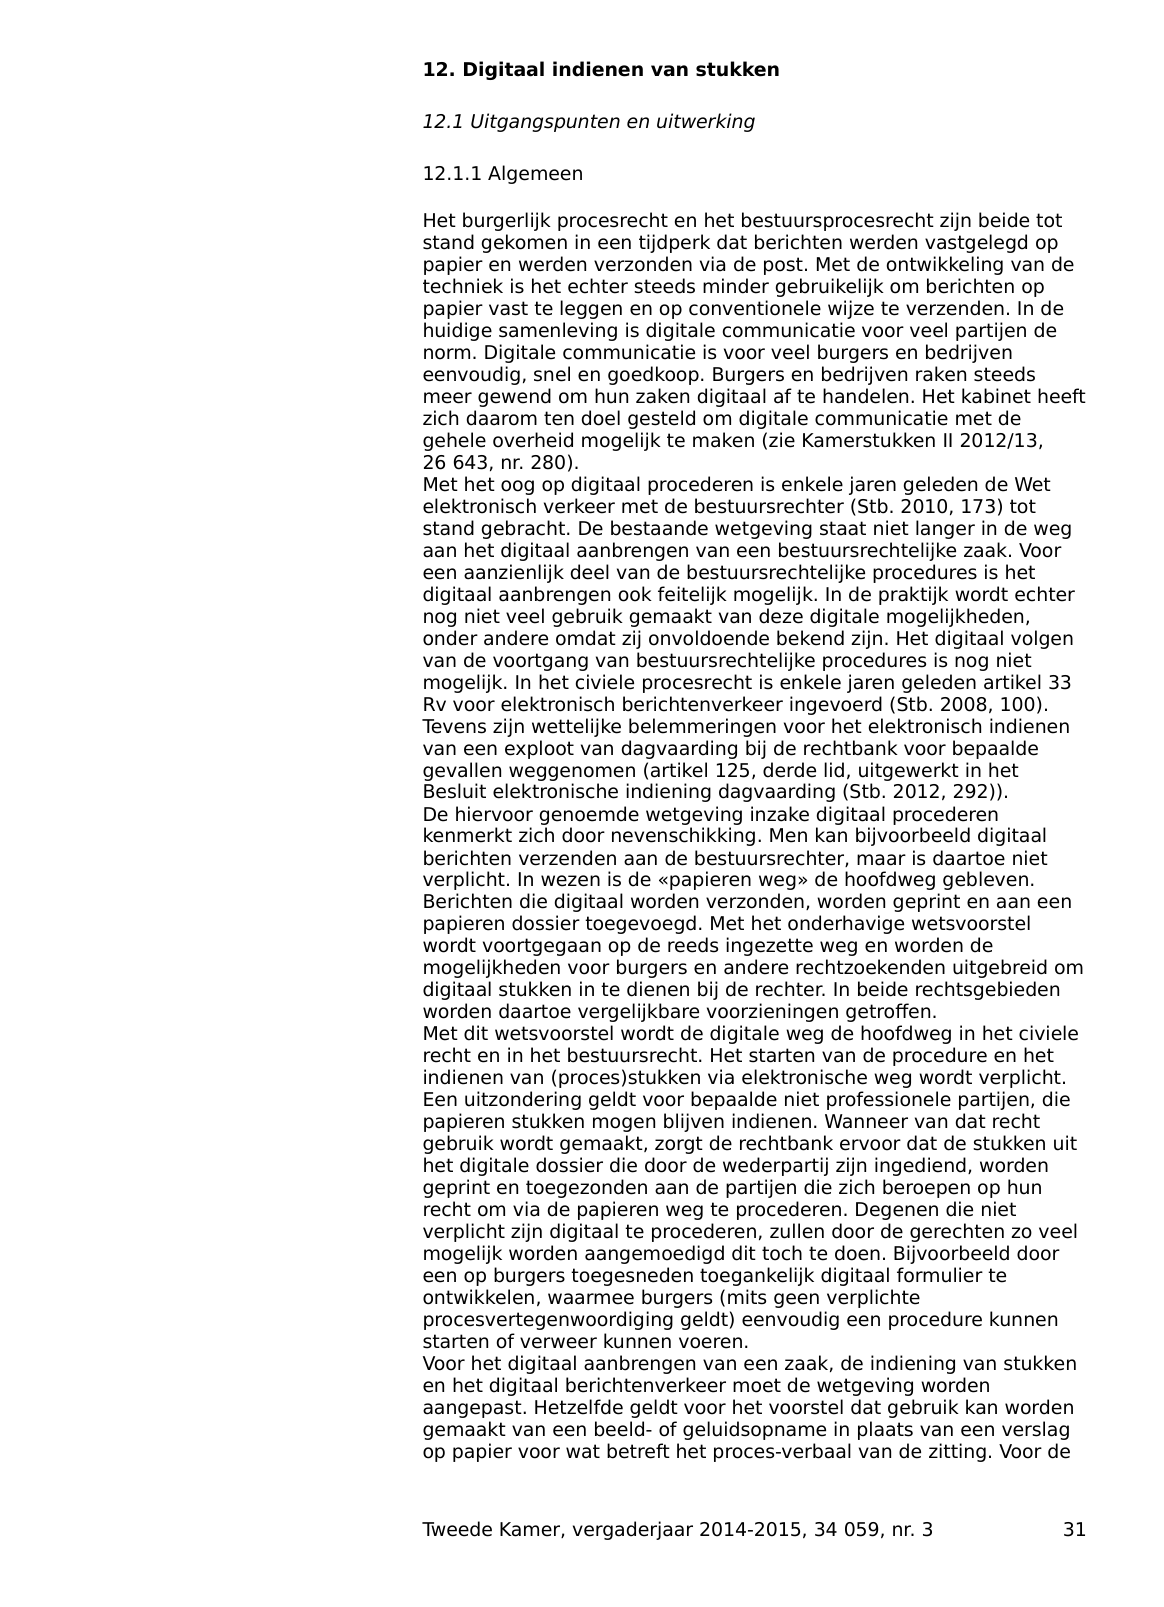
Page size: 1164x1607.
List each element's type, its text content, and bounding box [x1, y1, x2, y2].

text De hiervoor genoemde wetgeving inzake digitaal procederen kenmerkt zich door nevenschikking. Men kan bijvoorbeeld digitaal berichten verzenden aan de bestuursrechter, maar is daartoe niet verplicht. In wezen is de «papieren weg» de hoofdweg gebleven. Berichten die digitaal worden verzonden, worden geprint en aan een papieren dossier toegevoegd. Met het onderhavige wetsvoorstel wordt voortgegaan op de reeds ingezette weg en worden de mogelijkheden voor burgers en andere rechtzoekenden uitgebreid om digitaal stukken in te dienen bij de rechter. In beide rechtsgebieden worden daartoe vergelijkbare voorzieningen getroffen. [422, 803, 1087, 1023]
text Voor het digitaal aanbrengen van een zaak, de indiening van stukken en het digitaal berichtenverkeer moet de wetgeving worden aangepast. Hetzelfde geldt voor het voorstel dat gebruik kan worden gemaakt van een beeld- of geluidsopname in plaats van een verslag op papier voor wat betreft het proces-verbaal van de zitting. Voor de [422, 1353, 1087, 1463]
subtitle 12.1 Uitgangspunten en uitwerking [422, 111, 1087, 133]
text Met het oog op digitaal procederen is enkele jaren geleden de Wet elektronisch verkeer met de bestuursrechter (Stb. 2010, 173) tot stand gebracht. De bestaande wetgeving staat niet langer in de weg aan het digitaal aanbrengen van een bestuursrechtelijke zaak. Voor een aanzienlijk deel van de bestuursrechtelijke procedures is het digitaal aanbrengen ook feitelijk mogelijk. In de praktijk wordt echter nog niet veel gebruik gemaakt van deze digitale mogelijkheden, onder andere omdat zij onvoldoende bekend zijn. Het digitaal volgen van de voortgang van bestuursrechtelijke procedures is nog niet mogelijk. In het civiele procesrecht is enkele jaren geleden artikel 33 Rv voor elektronisch berichtenverkeer ingevoerd (Stb. 2008, 100). Tevens zijn wettelijke belemmeringen voor het elektronisch indienen van een exploot van dagvaarding bij de rechtbank voor bepaalde gevallen weggenomen (artikel 125, derde lid, uitgewerkt in het Besluit elektronische indiening dagvaarding (Stb. 2012, 292)). [422, 474, 1087, 803]
subtitle 12. Digitaal indienen van stukken [422, 59, 1087, 81]
subtitle 12.1.1 Algemeen [422, 163, 1087, 185]
text Met dit wetsvoorstel wordt de digitale weg de hoofdweg in het civiele recht en in het bestuursrecht. Het starten van de procedure en het indienen van (proces)stukken via elektronische weg wordt verplicht. Een uitzondering geldt voor bepaalde niet professionele partijen, die papieren stukken mogen blijven indienen. Wanneer van dat recht gebruik wordt gemaakt, zorgt de rechtbank ervoor dat de stukken uit het digitale dossier die door de wederpartij zijn ingediend, worden geprint en toegezonden aan de partijen die zich beroepen op hun recht om via de papieren weg te procederen. Degenen die niet verplicht zijn digitaal te procederen, zullen door de gerechten zo veel mogelijk worden aangemoedigd dit toch te doen. Bijvoorbeeld door een op burgers toegesneden toegankelijk digitaal formulier te ontwikkelen, waarmee burgers (mits geen verplichte procesvertegenwoordiging geldt) eenvoudig een procedure kunnen starten of verweer kunnen voeren. [422, 1023, 1087, 1353]
text Het burgerlijk procesrecht en het bestuursprocesrecht zijn beide tot stand gekomen in een tijdperk dat berichten werden vastgelegd op papier en werden verzonden via de post. Met de ontwikkeling van de techniek is het echter steeds minder gebruikelijk om berichten op papier vast te leggen en op conventionele wijze te verzenden. In de huidige samenleving is digitale communicatie voor veel partijen de norm. Digitale communicatie is voor veel burgers en bedrijven eenvoudig, snel en goedkoop. Burgers en bedrijven raken steeds meer gewend om hun zaken digitaal af te handelen. Het kabinet heeft zich daarom ten doel gesteld om digitale communicatie met de gehele overheid mogelijk te maken (zie Kamerstukken II 2012/13, 26 643, nr. 280). [422, 210, 1087, 474]
